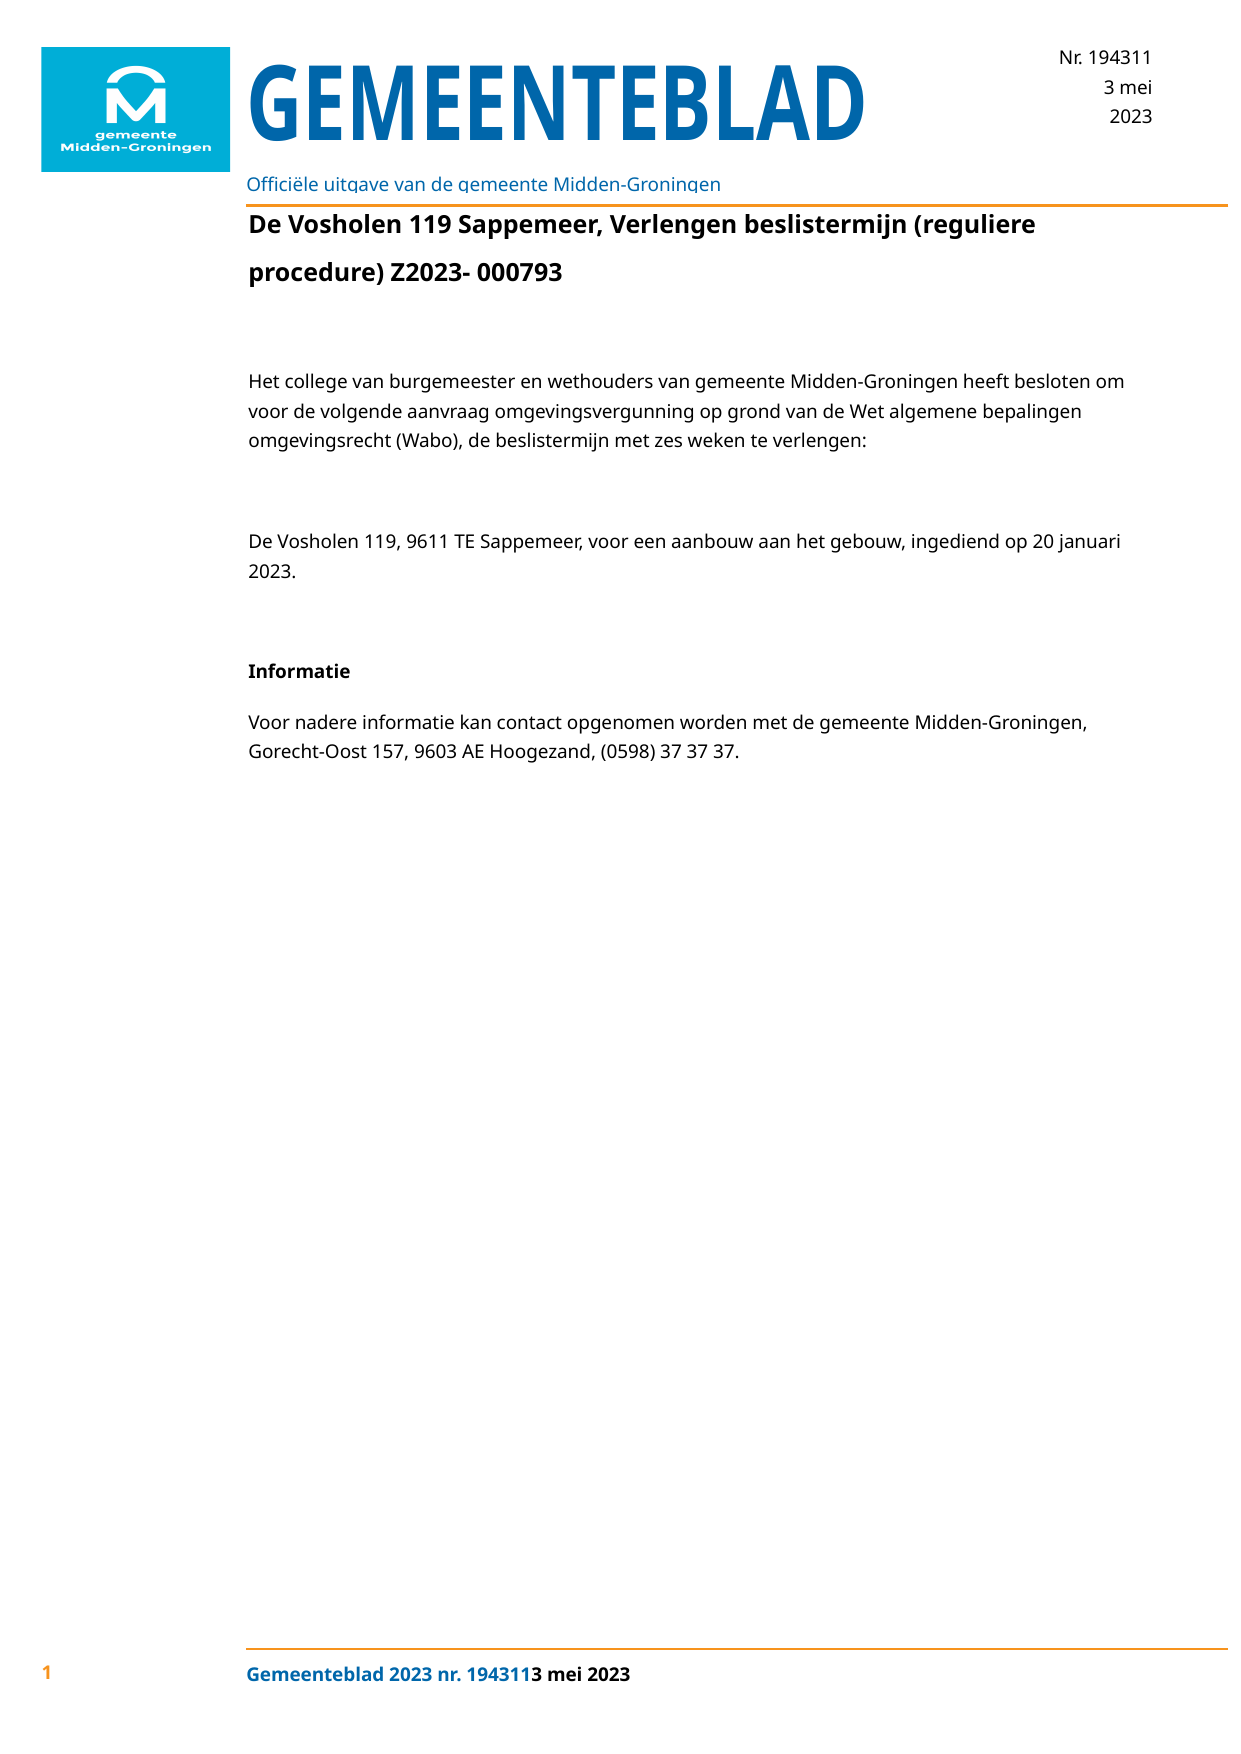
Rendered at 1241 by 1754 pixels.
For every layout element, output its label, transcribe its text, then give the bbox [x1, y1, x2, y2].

text Voor nadere informatie kan contact opgenomen worden met de gemeente Midden-Groningen, Gorecht-Oost 157, 9603 AE Hoogezand, (0598) 37 37 37. [248, 709, 1152, 764]
text Informatie [248, 659, 1152, 684]
picture [108, 66, 164, 82]
picture [184, 146, 190, 153]
picture [107, 89, 165, 122]
text De Vosholen 119 Sappemeer, Verlengen beslistermijn (reguliere procedure) Z2023- 000793 [248, 207, 1152, 288]
text Het college van burgemeester en wethouders van gemeente Midden-Groningen heeft besloten om voor de volgende aanvraag omgevingsvergunning op grond van de Wet algemene bepalingen omgevingsrecht (Wabo), de beslistermijn met zes weken te verlengen: [248, 368, 1152, 453]
text De Vosholen 119, 9611 TE Sappemeer, voor een aanbouw aan het gebouw, ingediend op 20 januari 2023. [248, 528, 1152, 584]
